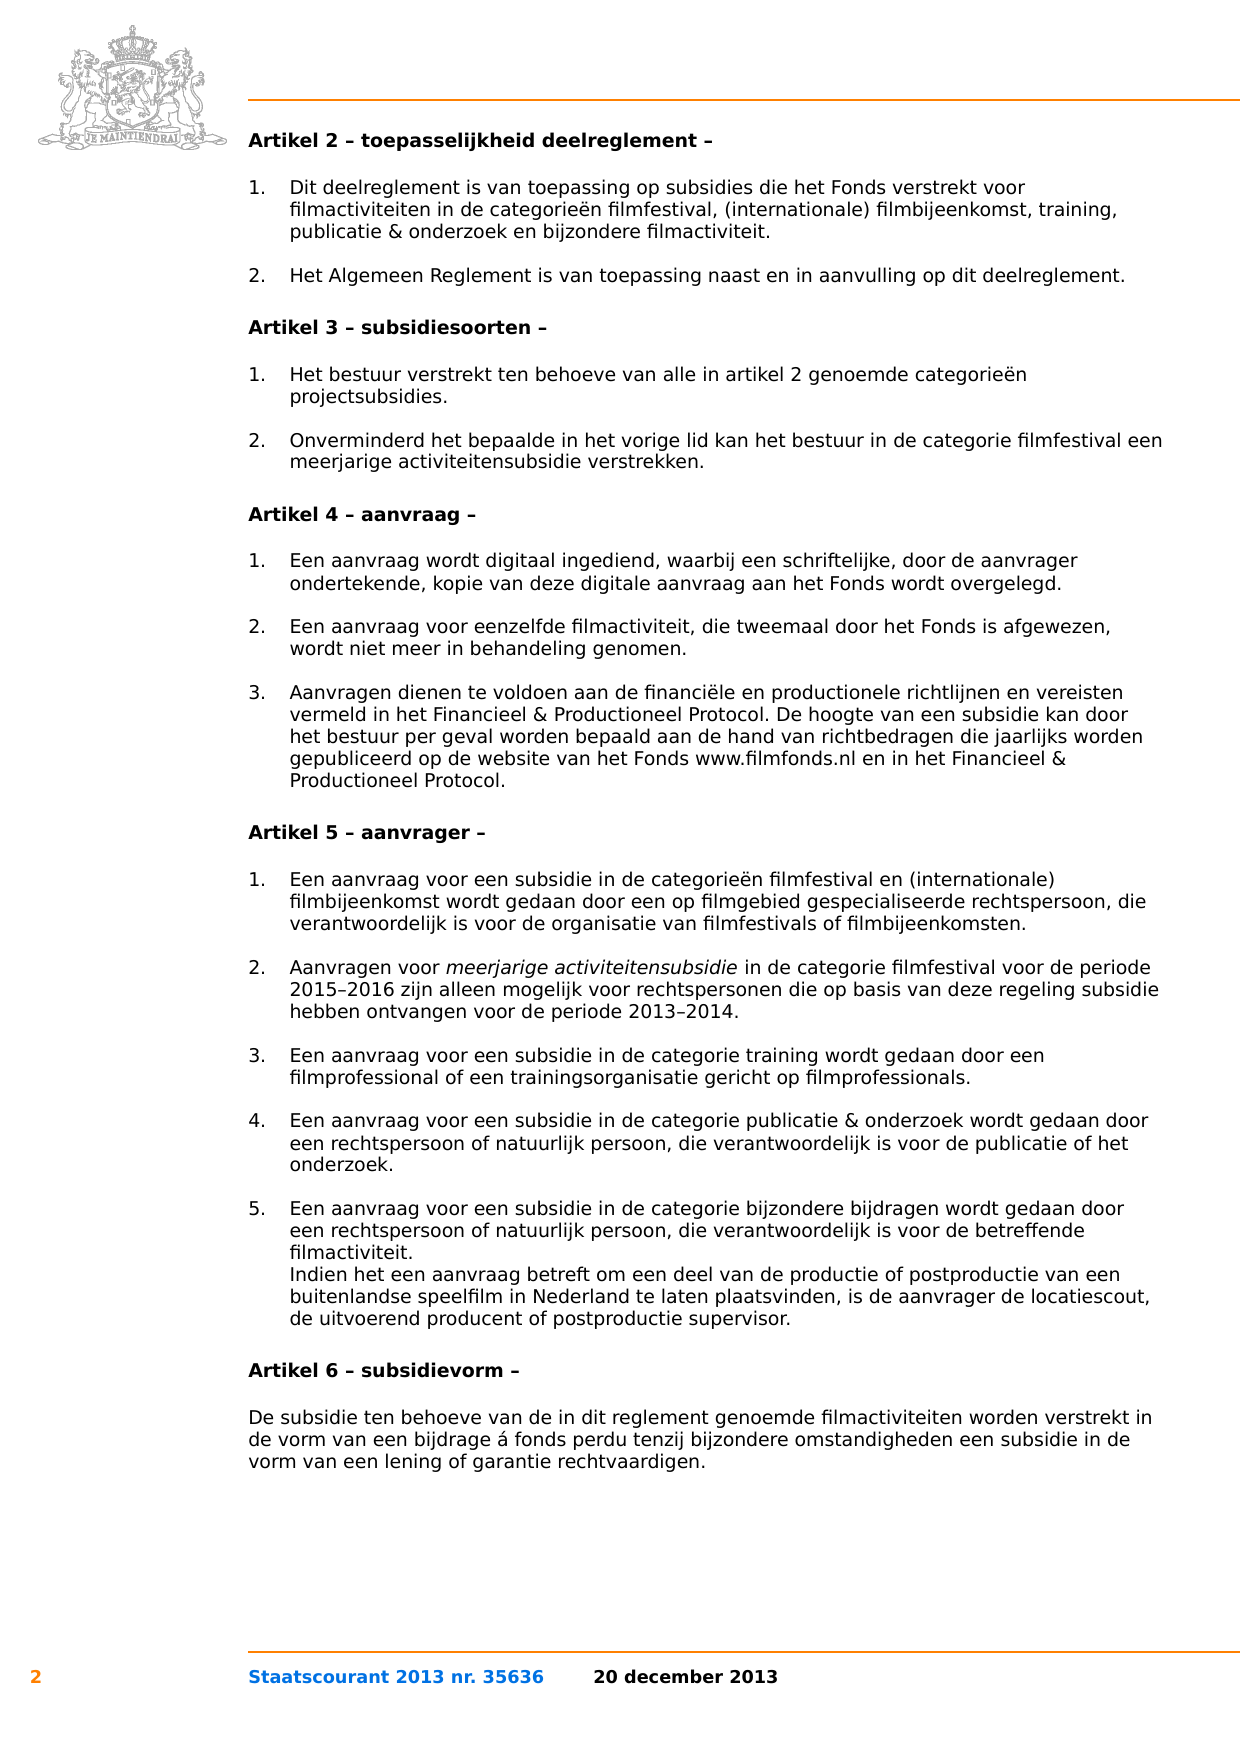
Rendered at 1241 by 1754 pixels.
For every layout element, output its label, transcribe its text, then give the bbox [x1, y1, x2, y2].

text 1. Een aanvraag voor een subsidie in de categorieën filmfestival en (internationale) filmbijeenkomst wordt gedaan door een op filmgebied gespecialiseerde rechtspersoon, die verantwoordelijk is voor de organisatie van filmfestivals of filmbijeenkomsten. [248, 869, 1163, 935]
text 4. Een aanvraag voor een subsidie in de categorie publicatie & onderzoek wordt gedaan door een rechtspersoon of natuurlijk persoon, die verantwoordelijk is voor de publicatie of het onderzoek. [248, 1110, 1163, 1176]
subtitle Artikel 3 – subsidiesoorten – [248, 317, 1163, 339]
text 2. Aanvragen voor meerjarige activiteitensubsidie in de categorie filmfestival voor de periode 2015–2016 zijn alleen mogelijk voor rechtspersonen die op basis van deze regeling subsidie hebben ontvangen voor de periode 2013–2014. [248, 957, 1163, 1023]
text 2. Een aanvraag voor eenzelfde filmactiviteit, die tweemaal door het Fonds is afgewezen, wordt niet meer in behandeling genomen. [248, 616, 1163, 660]
subtitle Artikel 6 – subsidievorm – [248, 1360, 1163, 1382]
text 3. Aanvragen dienen te voldoen aan de financiële en productionele richtlijnen en vereisten vermeld in het Financieel & Productioneel Protocol. De hoogte van een subsidie kan door het bestuur per geval worden bepaald aan de hand van richtbedragen die jaarlijks worden gepubliceerd op de website van het Fonds www.filmfonds.nl en in het Financieel & Productioneel Protocol. [248, 682, 1163, 792]
text 2. Het Algemeen Reglement is van toepassing naast en in aanvulling op dit deelreglement. [248, 265, 1163, 287]
text 3. Een aanvraag voor een subsidie in de categorie training wordt gedaan door een filmprofessional of een trainingsorganisatie gericht op filmprofessionals. [248, 1044, 1163, 1088]
subtitle Artikel 5 – aanvrager – [248, 822, 1163, 844]
text 1. Een aanvraag wordt digitaal ingediend, waarbij een schriftelijke, door de aanvrager ondertekende, kopie van deze digitale aanvraag aan het Fonds wordt overgelegd. [248, 550, 1163, 594]
picture [38, 25, 227, 150]
text 1. Dit deelreglement is van toepassing op subsidies die het Fonds verstrekt voor filmactiviteiten in de categorieën filmfestival, (internationale) filmbijeenkomst, training, publicatie & onderzoek en bijzondere filmactiviteit. [248, 177, 1163, 243]
subtitle Artikel 4 – aanvraag – [248, 503, 1163, 525]
text Indien het een aanvraag betreft om een deel van de productie of postproductie van een buitenlandse speelfilm in Nederland te laten plaatsvinden, is de aanvrager de locatiescout, de uitvoerend producent of postproductie supervisor. [289, 1264, 1163, 1330]
text De subsidie ten behoeve van de in dit reglement genoemde filmactiviteiten worden verstrekt in de vorm van een bijdrage á fonds perdu tenzij bijzondere omstandigheden een subsidie in de vorm van een lening of garantie rechtvaardigen. [248, 1407, 1163, 1473]
text 1. Het bestuur verstrekt ten behoeve van alle in artikel 2 genoemde categorieën projectsubsidies. [248, 364, 1163, 408]
text 2. Onverminderd het bepaalde in het vorige lid kan het bestuur in de categorie filmfestival een meerjarige activiteitensubsidie verstrekken. [248, 429, 1163, 473]
text 5. Een aanvraag voor een subsidie in de categorie bijzondere bijdragen wordt gedaan door een rechtspersoon of natuurlijk persoon, die verantwoordelijk is voor de betreffende filmactiviteit. [248, 1198, 1163, 1264]
subtitle Artikel 2 – toepasselijkheid deelreglement – [248, 130, 1163, 152]
